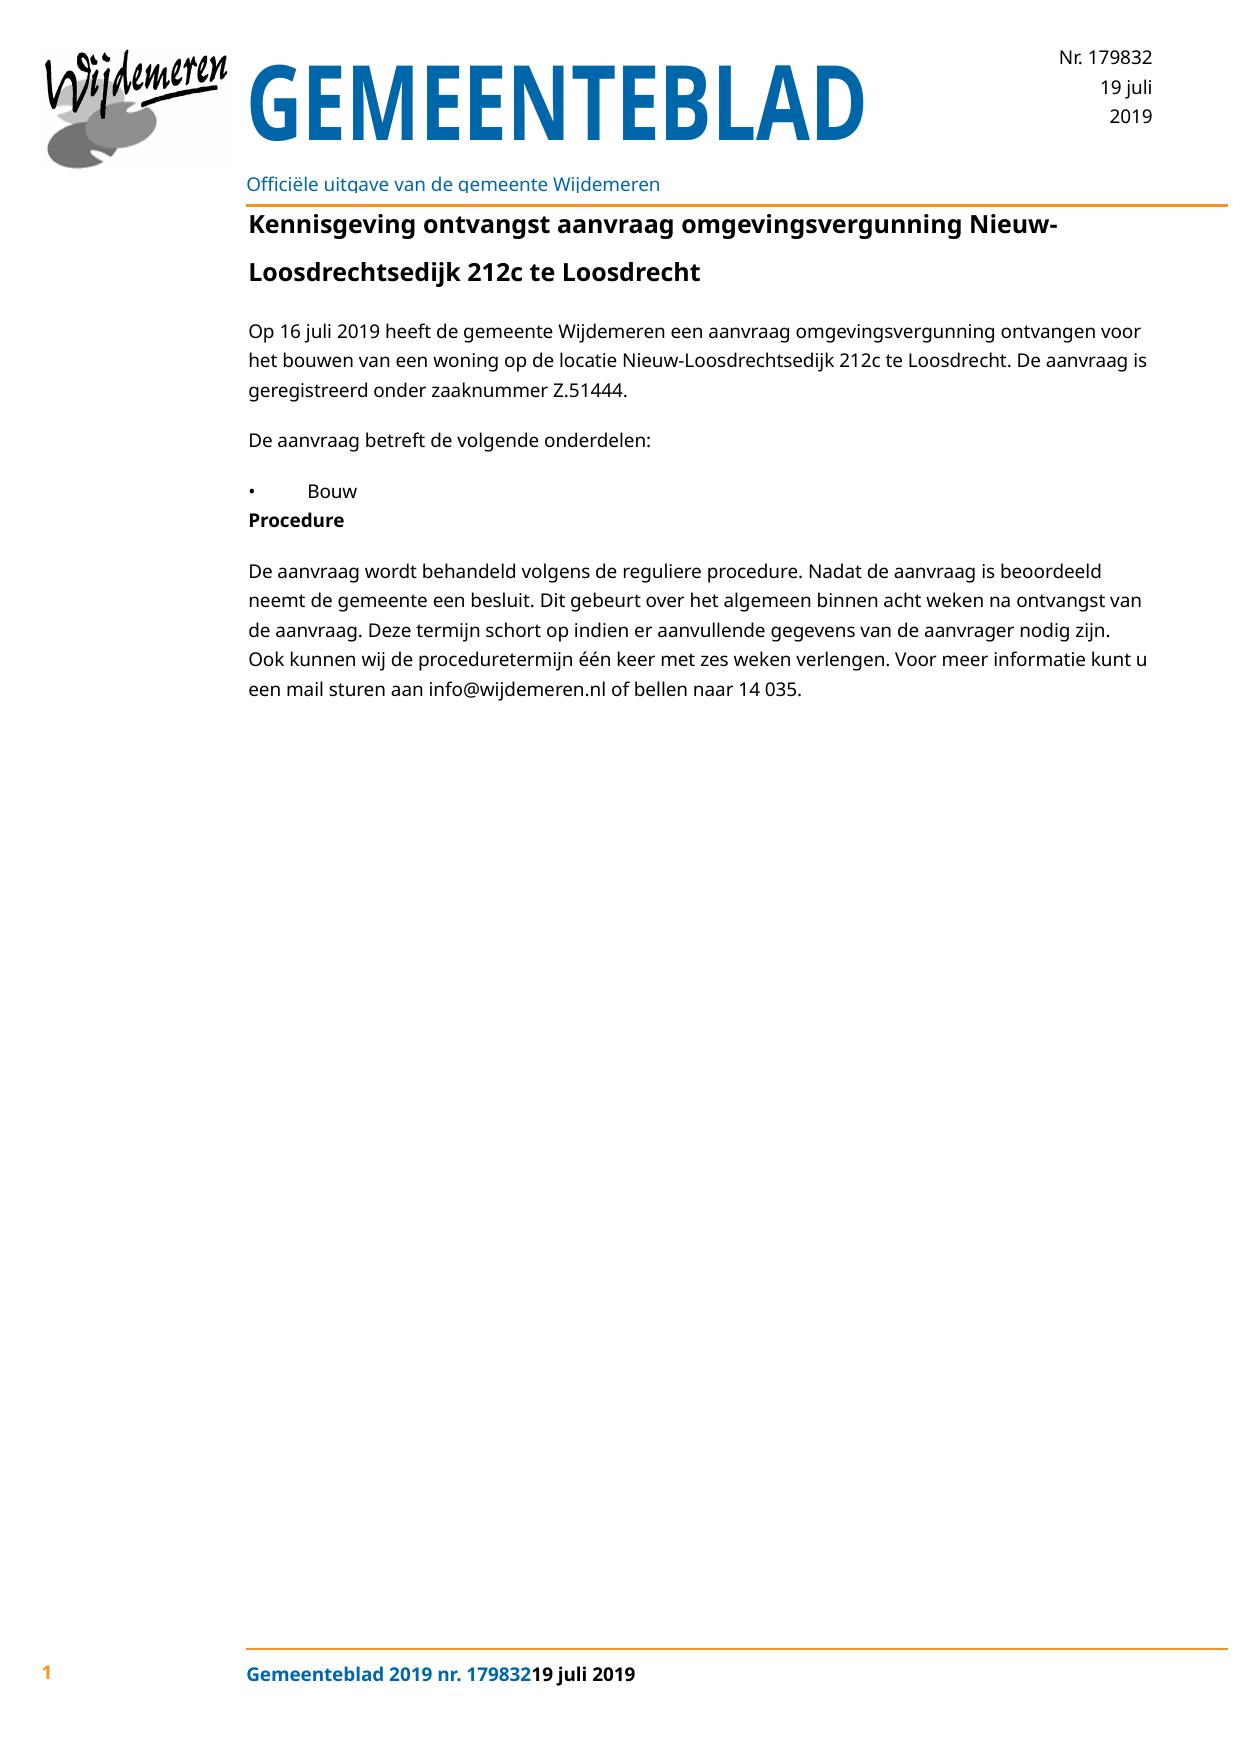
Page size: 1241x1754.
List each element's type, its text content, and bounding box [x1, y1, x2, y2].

text Kennisgeving ontvangst aanvraag omgevingsvergunning Nieuw-Loosdrechtsedijk 212c te Loosdrecht [248, 207, 1152, 288]
picture [41, 47, 231, 172]
text Procedure [248, 507, 1152, 533]
text Op 16 juli 2019 heeft de gemeente Wijdemeren een aanvraag omgevingsvergunning ontvangen voor het bouwen van een woning op de locatie Nieuw-Loosdrechtsedijk 212c te Loosdrecht. De aanvraag is geregistreerd onder zaaknummer Z.51444. [248, 318, 1152, 403]
list Bouw [248, 478, 1152, 504]
text De aanvraag betreft de volgende onderdelen: [248, 427, 1152, 453]
text De aanvraag wordt behandeld volgens de reguliere procedure. Nadat de aanvraag is beoordeeld neemt de gemeente een besluit. Dit gebeurt over het algemeen binnen acht weken na ontvangst van de aanvraag. Deze termijn schort op indien er aanvullende gegevens van de aanvrager nodig zijn. Ook kunnen wij de proceduretermijn één keer met zes weken verlengen. Voor meer informatie kunt u een mail sturen aan info@wijdemeren.nl of bellen naar 14 035. [248, 558, 1152, 702]
